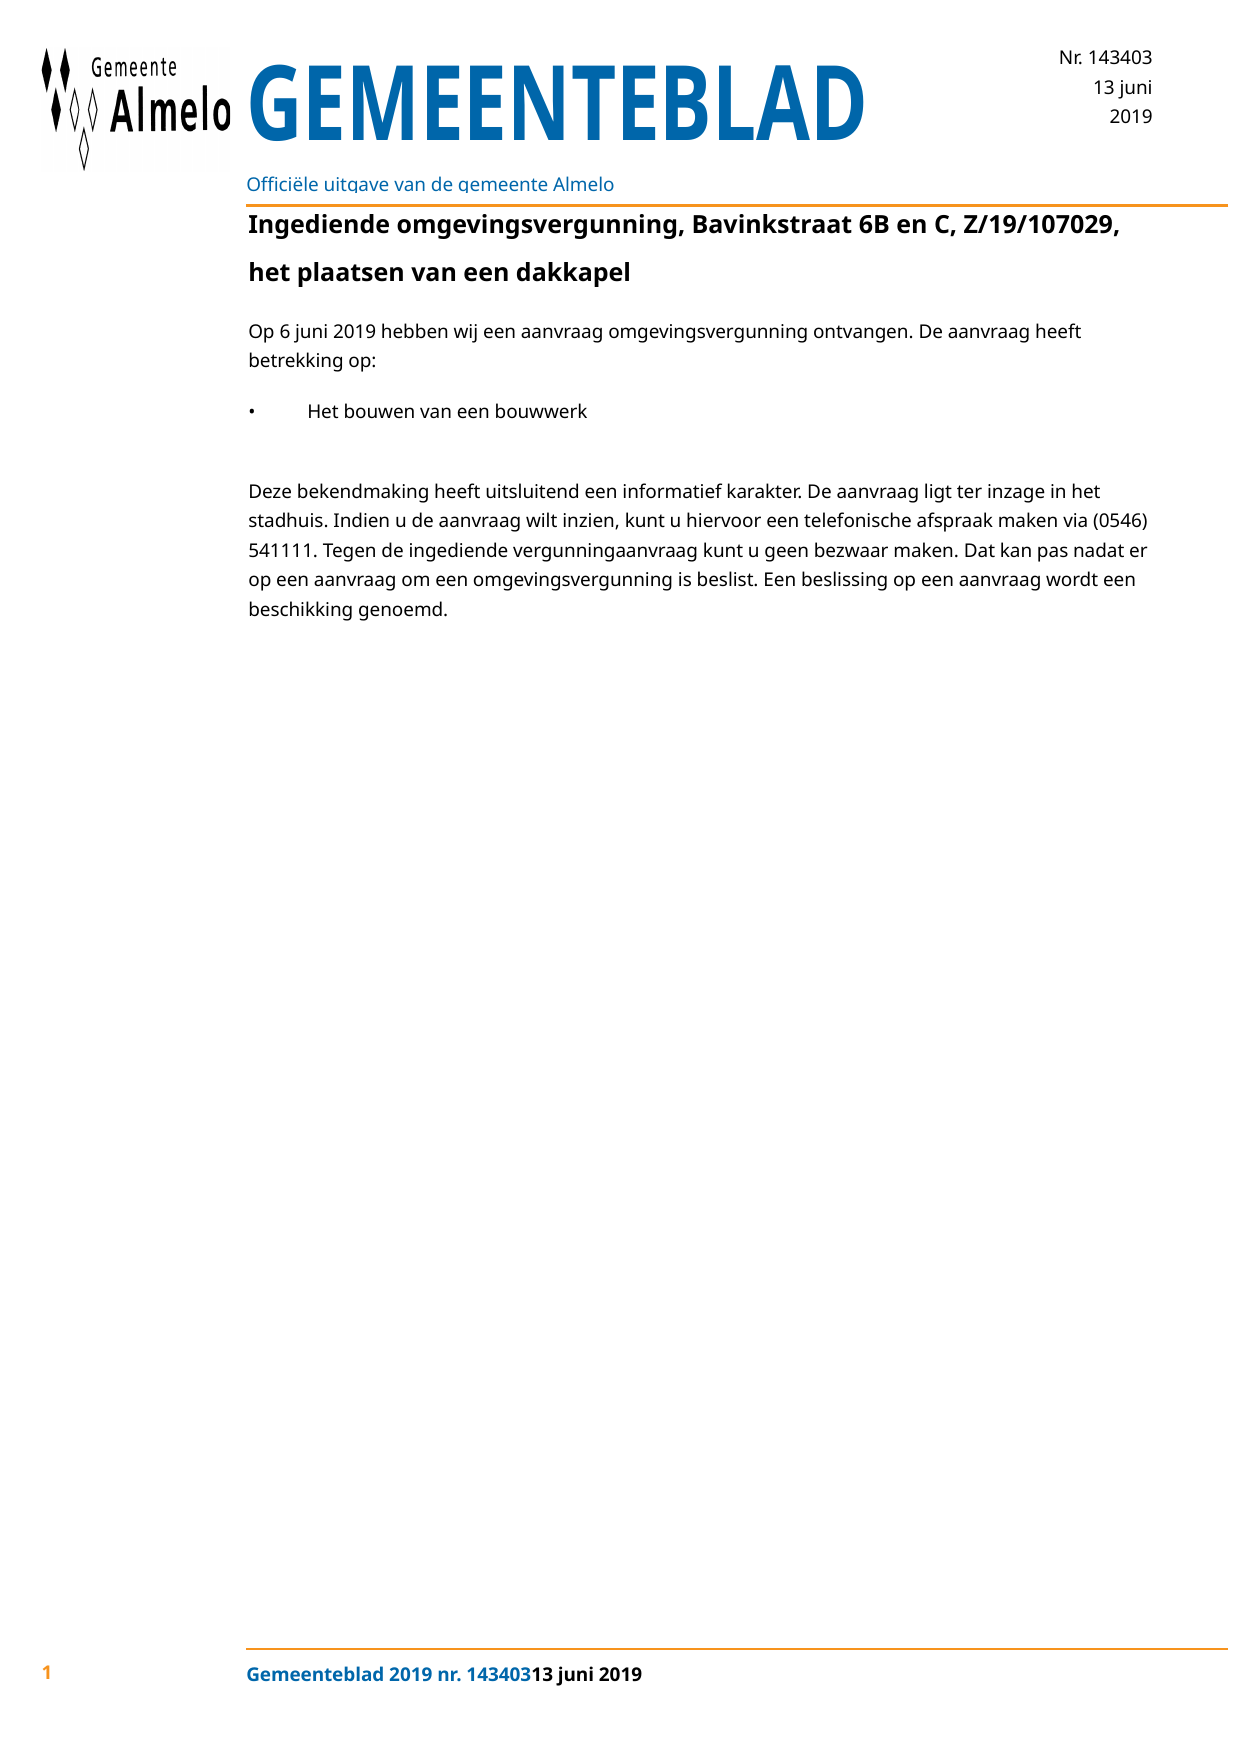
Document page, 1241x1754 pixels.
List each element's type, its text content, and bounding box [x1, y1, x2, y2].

text Ingediende omgevingsvergunning, Bavinkstraat 6B en C, Z/19/107029, het plaatsen van een dakkapel [248, 207, 1152, 288]
picture [41, 47, 231, 172]
text Deze bekendmaking heeft uitsluitend een informatief karakter. De aanvraag ligt ter inzage in het stadhuis. Indien u de aanvraag wilt inzien, kunt u hiervoor een telefonische afspraak maken via (0546) 541111. Tegen de ingediende vergunningaanvraag kunt u geen bezwaar maken. Dat kan pas nadat er op een aanvraag om een omgevingsvergunning is beslist. Een beslissing op een aanvraag wordt een beschikking genoemd. [248, 478, 1152, 622]
text Op 6 juni 2019 hebben wij een aanvraag omgevingsvergunning ontvangen. De aanvraag heeft betrekking op: [248, 318, 1152, 373]
list Het bouwen van een bouwwerk [248, 398, 1152, 424]
